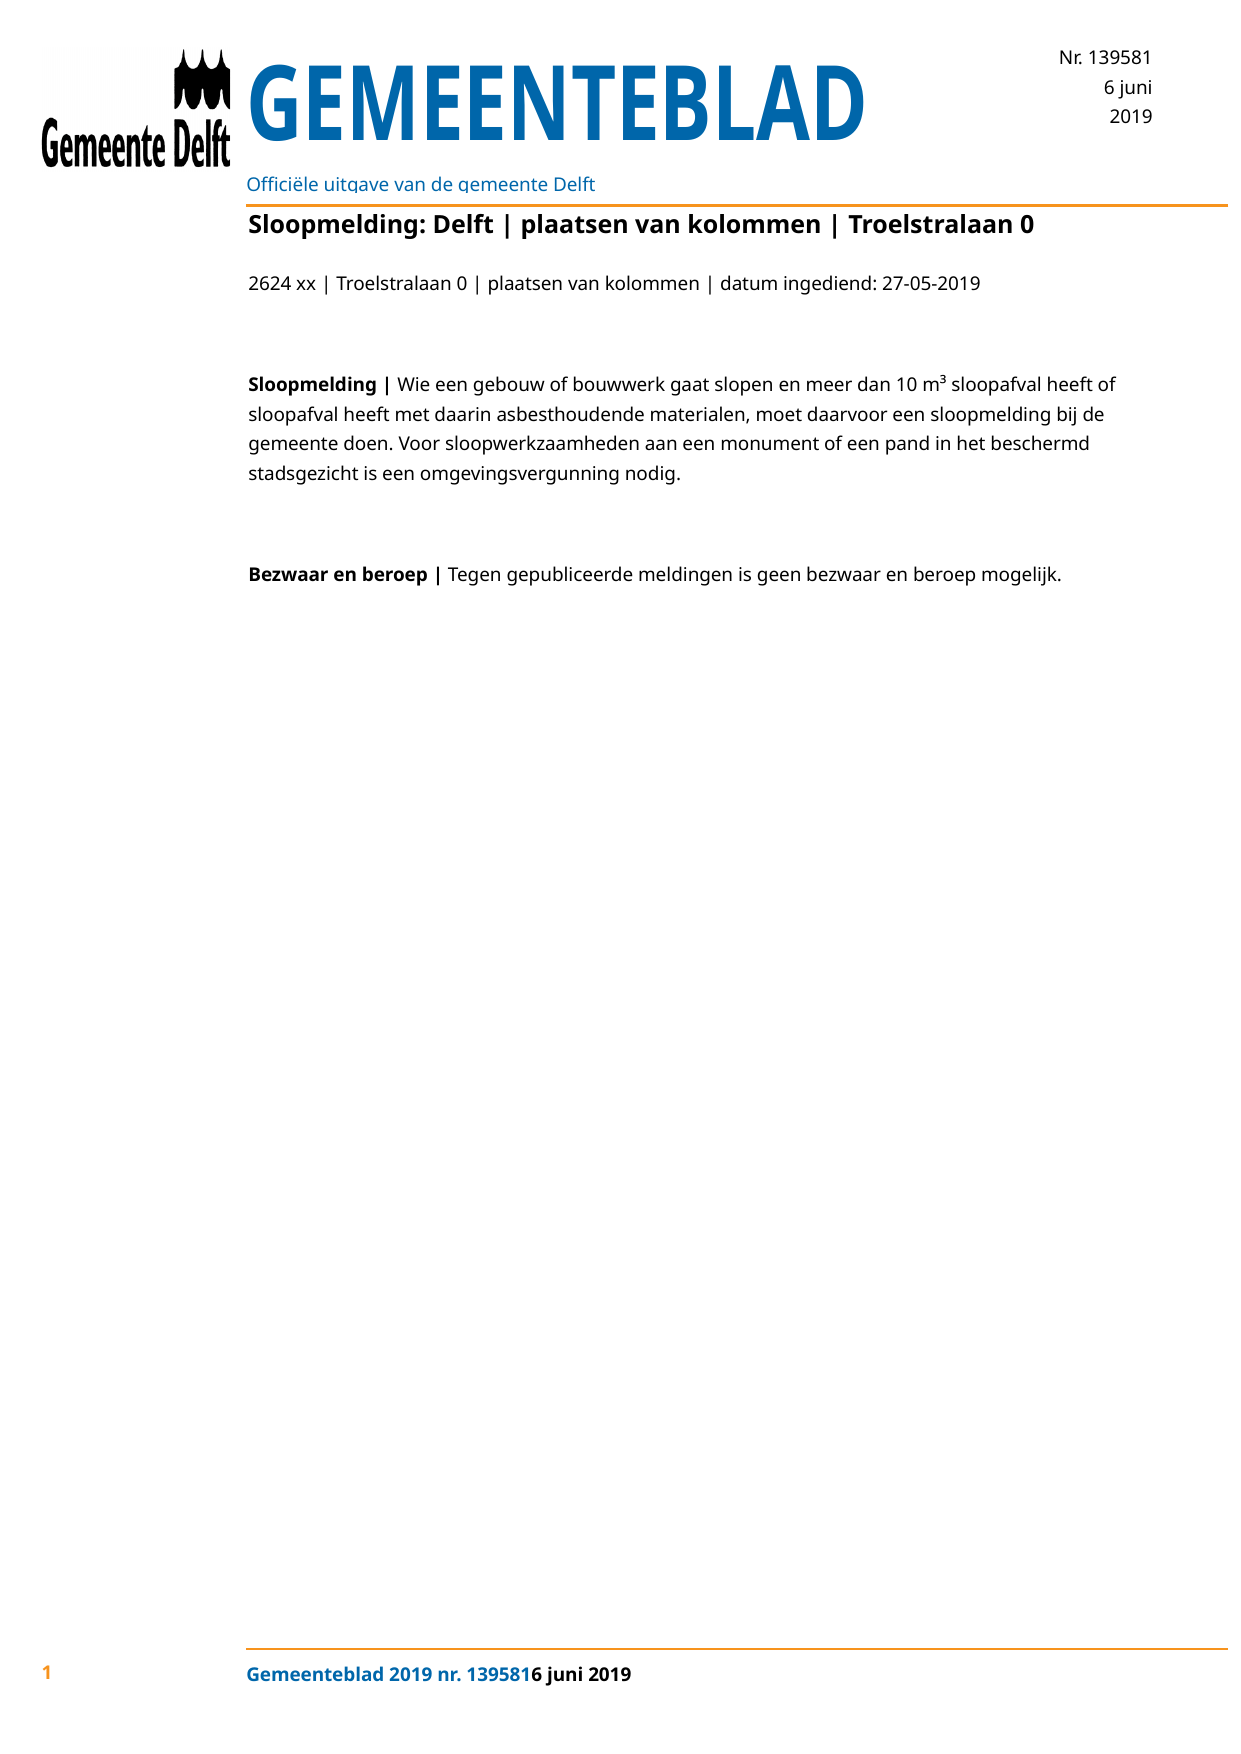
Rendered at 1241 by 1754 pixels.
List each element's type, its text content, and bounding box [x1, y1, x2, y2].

text Bezwaar en beroep | Tegen gepubliceerde meldingen is geen bezwaar en beroep mogelijk. [248, 561, 1152, 586]
text Sloopmelding | Wie een gebouw of bouwwerk gaat slopen en meer dan 10 m³ sloopafval heeft of sloopafval heeft met daarin asbesthoudende materialen, moet daarvoor een sloopmelding bij de gemeente doen. Voor sloopwerkzaamheden aan een monument of een pand in het beschermd stadsgezicht is een omgevingsvergunning nodig. [248, 371, 1152, 486]
picture [41, 47, 231, 172]
text 2624 xx | Troelstralaan 0 | plaatsen van kolommen | datum ingediend: 27-05-2019 [248, 270, 1152, 296]
text Sloopmelding: Delft | plaatsen van kolommen | Troelstralaan 0 [248, 207, 1152, 241]
